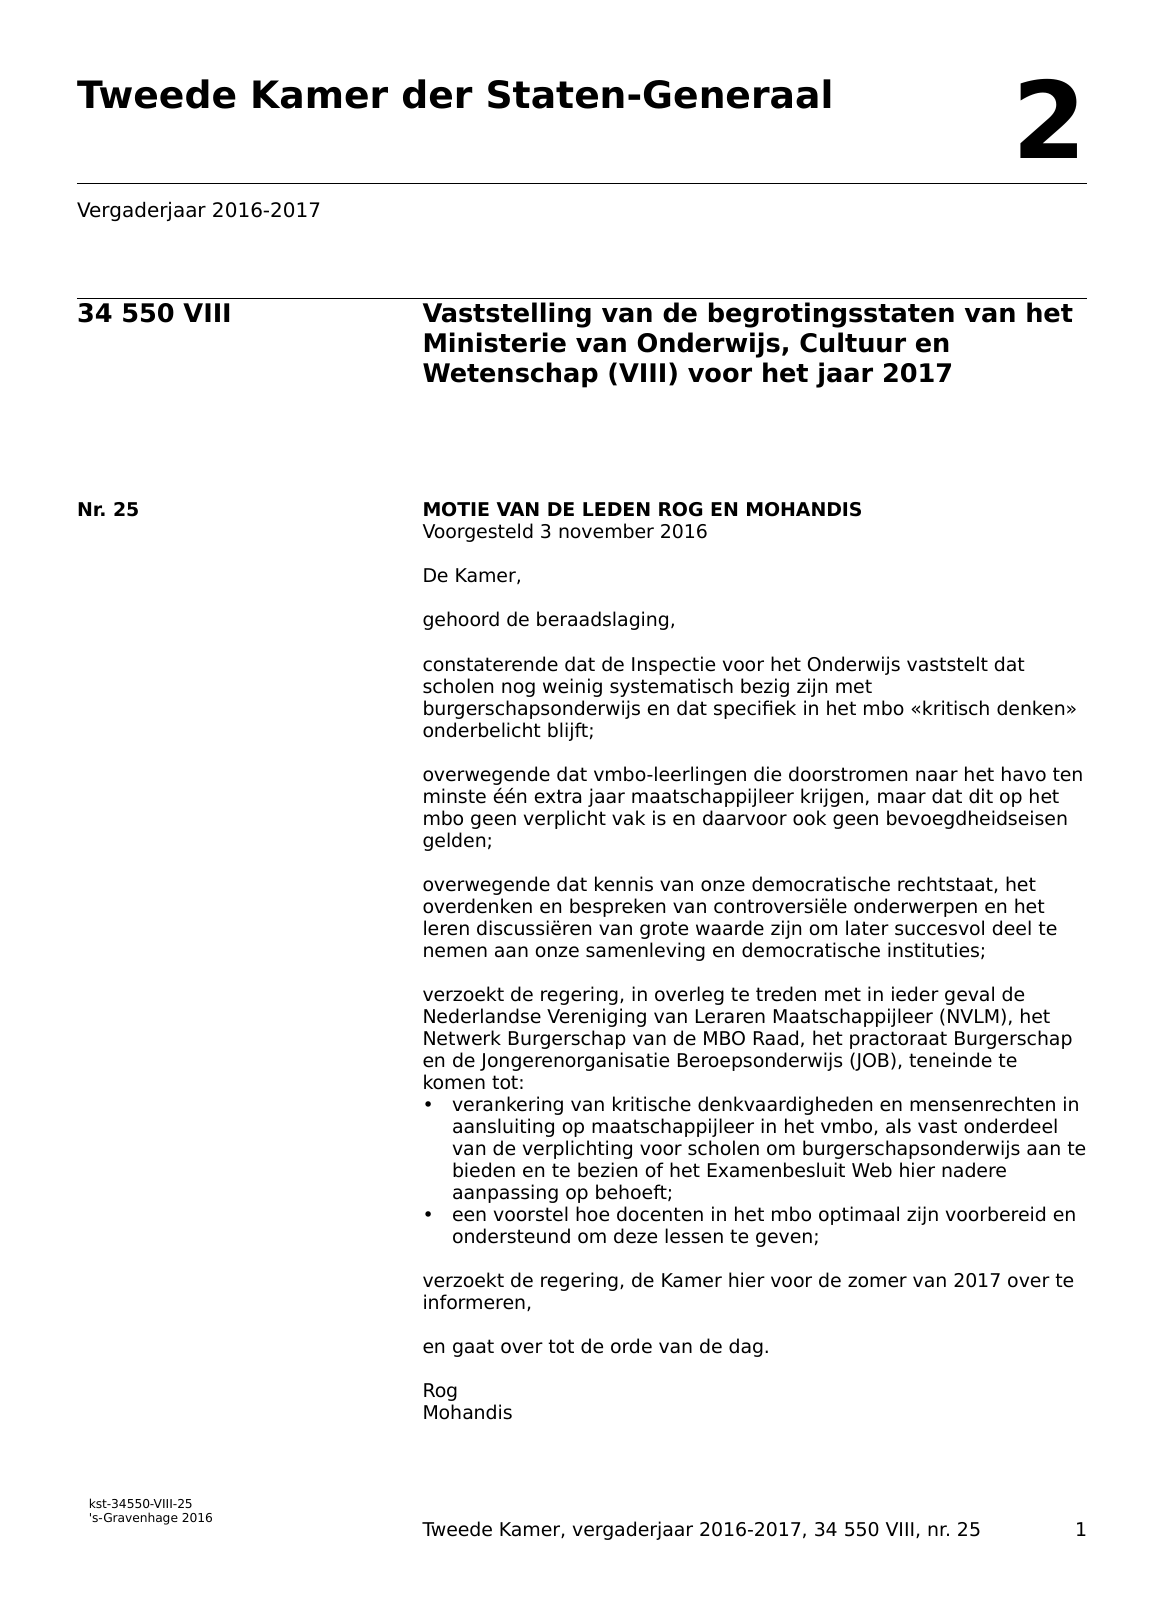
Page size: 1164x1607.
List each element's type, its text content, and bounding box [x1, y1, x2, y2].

text • een voorstel hoe docenten in het mbo optimaal zijn voorbereid en ondersteund om deze lessen te geven; [422, 1204, 1087, 1248]
text constaterende dat de Inspectie voor het Onderwijs vaststelt dat scholen nog weinig systematisch bezig zijn met burgerschapsonderwijs en dat specifiek in het mbo «kritisch denken» onderbelicht blijft; [422, 653, 1087, 741]
subtitle 34 550 VIII Vaststelling van de begrotingsstaten van het Ministerie van Onderwijs, Cultuur en Wetenschap (VIII) voor het jaar 2017 [77, 299, 1087, 388]
text overwegende dat kennis van onze democratische rechtstaat, het overdenken en bespreken van controversiële onderwerpen en het leren discussiëren van grote waarde zijn om later succesvol deel te nemen aan onze samenleving en democratische instituties; [422, 874, 1087, 962]
text kst-34550-VIII-25 [88, 1497, 323, 1511]
subtitle Nr. 25 MOTIE VAN DE LEDEN ROG EN MOHANDIS [77, 499, 1087, 521]
text 's-Gravenhage 2016 [88, 1511, 323, 1525]
text verzoekt de regering, de Kamer hier voor de zomer van 2017 over te informeren, [422, 1270, 1087, 1314]
text gehoord de beraadslaging, [422, 609, 1087, 631]
text • verankering van kritische denkvaardigheden en mensenrechten in aansluiting op maatschappijleer in het vmbo, als vast onderdeel van de verplichting voor scholen om burgerschapsonderwijs aan te bieden en te bezien of het Examenbesluit Web hier nadere aanpassing op behoeft; [422, 1094, 1087, 1204]
text Voorgesteld 3 november 2016 [422, 521, 1087, 543]
table_cell Vergaderjaar 2016-2017 [77, 184, 1087, 298]
table_header Tweede Kamer der Staten-Generaal [77, 59, 886, 183]
text verzoekt de regering, in overleg te treden met in ieder geval de Nederlandse Vereniging van Leraren Maatschappijleer (NVLM), het Netwerk Burgerschap van de MBO Raad, het practoraat Burgerschap en de Jongerenorganisatie Beroepsonderwijs (JOB), teneinde te komen tot: [422, 984, 1087, 1094]
text overwegende dat vmbo-leerlingen die doorstromen naar het havo ten minste één extra jaar maatschappijleer krijgen, maar dat dit op het mbo geen verplicht vak is en daarvoor ook geen bevoegdheidseisen gelden; [422, 764, 1087, 852]
table_header 2 [886, 59, 1087, 183]
text De Kamer, [422, 565, 1087, 587]
text en gaat over tot de orde van de dag. [422, 1336, 1087, 1358]
text Mohandis [422, 1402, 1087, 1424]
text Rog [422, 1380, 1087, 1402]
